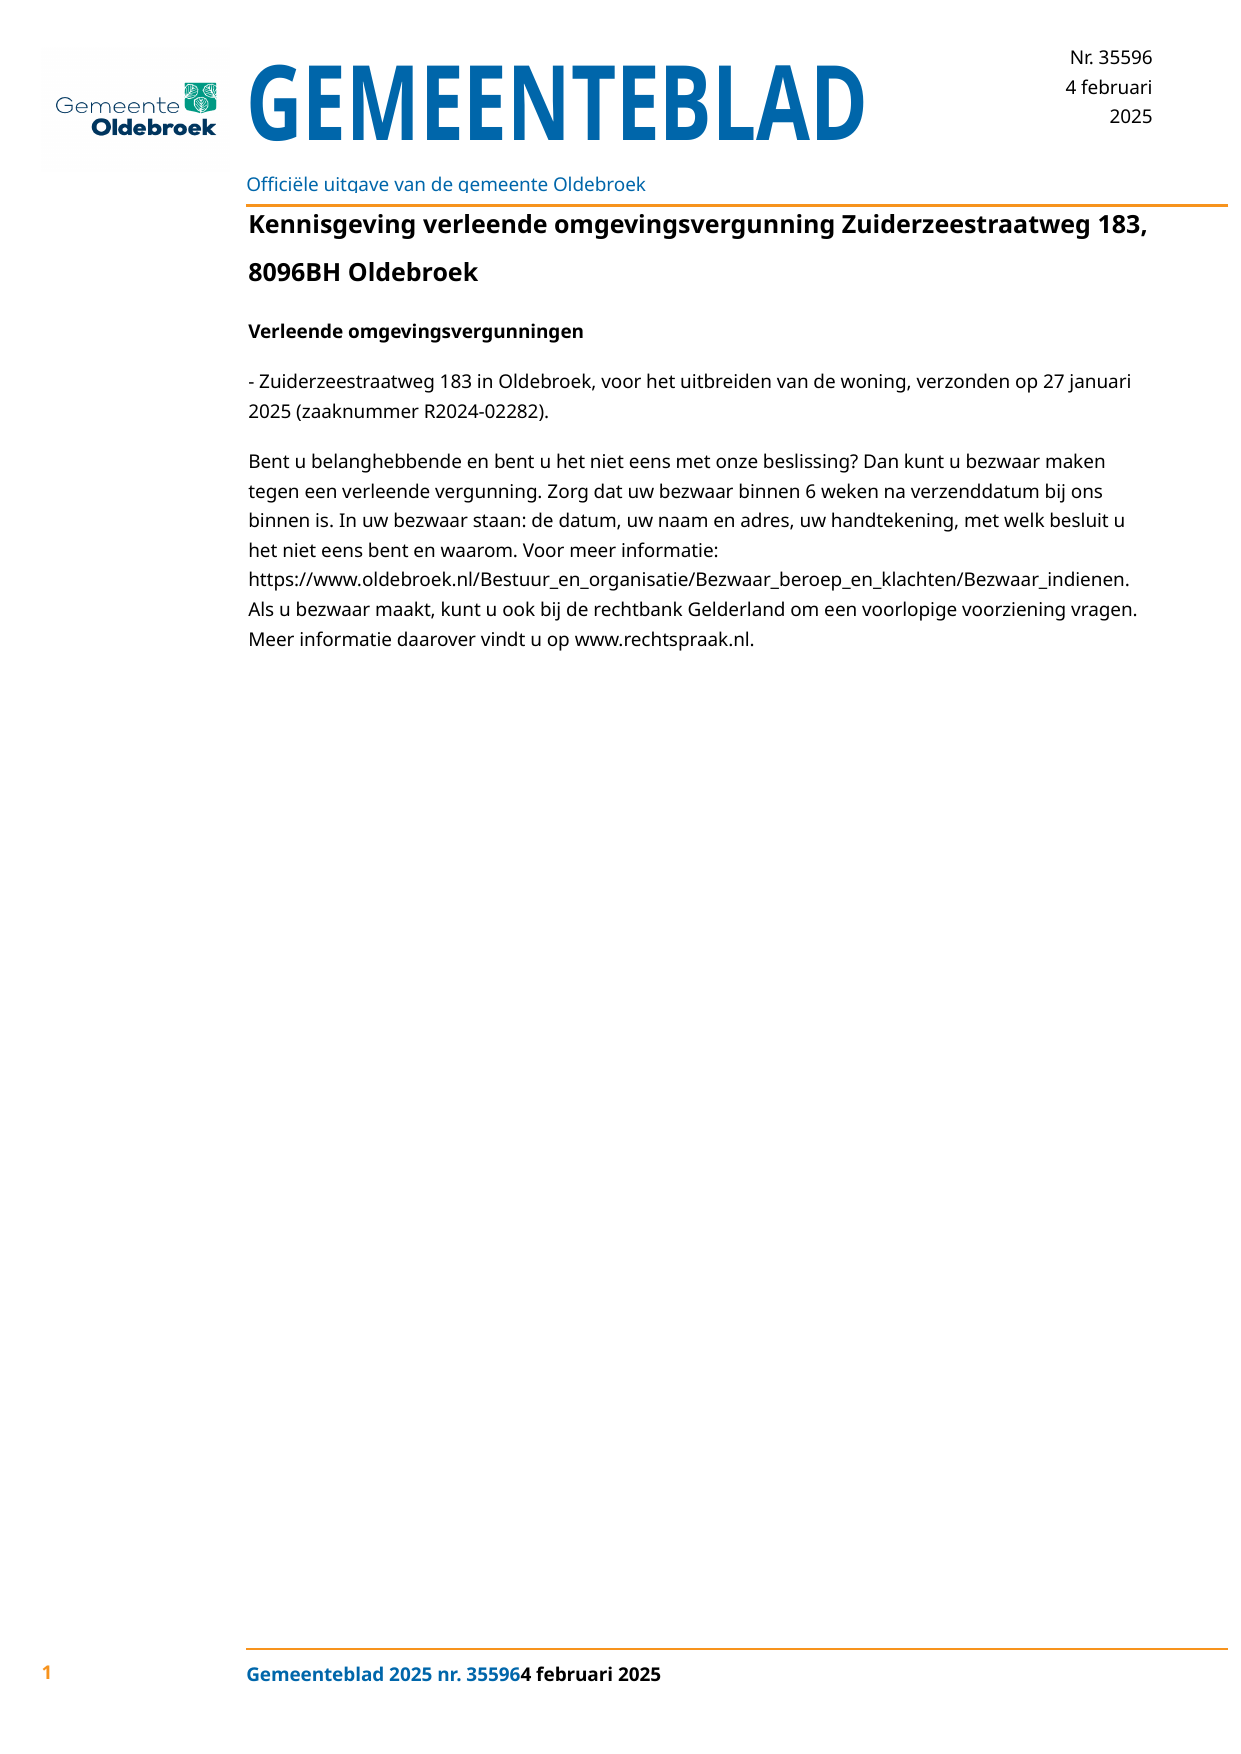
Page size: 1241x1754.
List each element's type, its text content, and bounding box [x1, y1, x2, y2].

picture [41, 47, 231, 172]
text Kennisgeving verleende omgevingsvergunning Zuiderzeestraatweg 183, 8096BH Oldebroek [248, 207, 1152, 288]
text Verleende omgevingsvergunningen [248, 318, 1152, 344]
text Bent u belanghebbende en bent u het niet eens met onze beslissing? Dan kunt u bezwaar maken tegen een verleende vergunning. Zorg dat uw bezwaar binnen 6 weken na verzenddatum bij ons binnen is. In uw bezwaar staan: de datum, uw naam en adres, uw handtekening, met welk besluit u het niet eens bent en waarom. Voor meer informatie: https://www.oldebroek.nl/Bestuur_en_organisatie/Bezwaar_beroep_en_klachten/Bezwaar_indienen. Als u bezwaar maakt, kunt u ook bij de rechtbank Gelderland om een voorlopige voorziening vragen. Meer informatie daarover vindt u op www.rechtspraak.nl. [248, 448, 1152, 652]
text - Zuiderzeestraatweg 183 in Oldebroek, voor het uitbreiden van de woning, verzonden op 27 januari 2025 (zaaknummer R2024-02282). [248, 368, 1152, 424]
